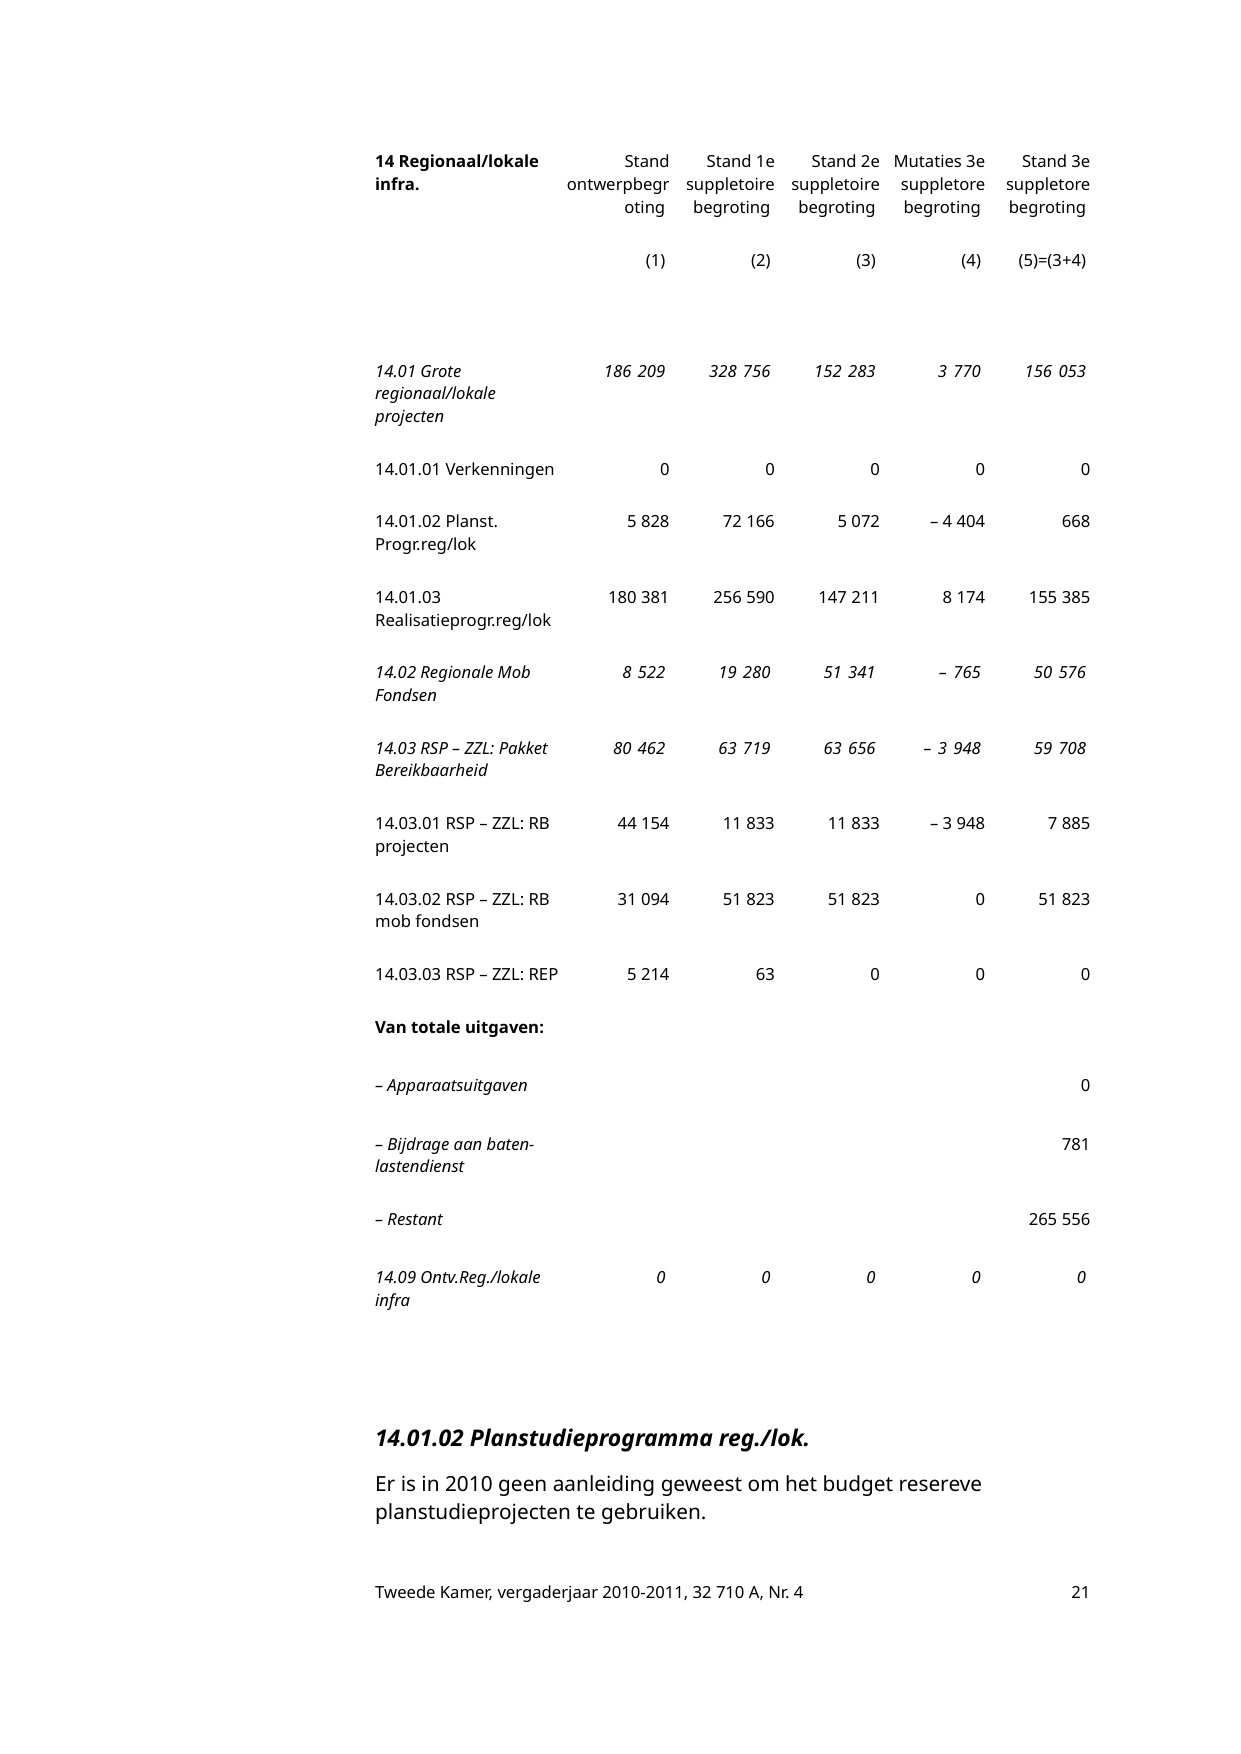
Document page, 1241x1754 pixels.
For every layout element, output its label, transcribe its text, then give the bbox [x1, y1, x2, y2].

table_cell 152 283 [775, 359, 880, 457]
table_cell 14.01.03 Realisatieprogr.reg/lok [375, 586, 564, 661]
table_cell 59 708 [985, 736, 1090, 812]
table_cell [880, 307, 985, 359]
table_cell 328 756 [669, 359, 774, 457]
table_cell [564, 1208, 669, 1266]
table_cell – 765 [880, 661, 985, 736]
table_cell 5 828 [564, 510, 669, 586]
table_header Stand ontwerpbegroting [564, 150, 669, 248]
table_cell 0 [985, 458, 1090, 510]
table_cell 5 072 [775, 510, 880, 586]
table_cell (2) [669, 248, 774, 307]
table_cell 0 [669, 1266, 774, 1341]
table_cell – 3 948 [880, 736, 985, 812]
table_cell 14.03.02 RSP – ZZL: RB mob fondsen [375, 887, 564, 963]
table_cell [564, 1015, 669, 1074]
table_cell – Bijdrage aan baten-lastendienst [375, 1132, 564, 1208]
table_cell [775, 1208, 880, 1266]
table_cell 147 211 [775, 586, 880, 661]
table_cell 63 719 [669, 736, 774, 812]
table_cell 11 833 [669, 812, 774, 887]
table_cell [775, 1074, 880, 1132]
table_cell 0 [880, 887, 985, 963]
table_cell 0 [985, 1266, 1090, 1341]
table_header Stand 2e suppletoire begroting [775, 150, 880, 248]
table_cell [880, 1132, 985, 1208]
table_cell 51 823 [669, 887, 774, 963]
table_cell 668 [985, 510, 1090, 586]
table_cell – Restant [375, 1208, 564, 1266]
table_cell [880, 1208, 985, 1266]
table_cell 63 656 [775, 736, 880, 812]
table_cell [564, 1132, 669, 1208]
table_cell (4) [880, 248, 985, 307]
table_cell [564, 307, 669, 359]
table_header 14 Regionaal/lokale infra. [375, 150, 564, 248]
table_cell [669, 1015, 774, 1074]
table_cell 14.03 RSP – ZZL: Pakket Bereikbaarheid [375, 736, 564, 812]
table_cell 186 209 [564, 359, 669, 457]
table_cell [375, 248, 564, 307]
table_cell 180 381 [564, 586, 669, 661]
table_cell 14.09 Ontv.Reg./lokale infra [375, 1266, 564, 1341]
table_cell 8 522 [564, 661, 669, 736]
table_cell [985, 1015, 1090, 1074]
text Er is in 2010 geen aanleiding geweest om het budget resereve planstudieprojecten te gebruiken. [375, 1469, 1090, 1526]
table_cell [880, 1074, 985, 1132]
table_cell [669, 307, 774, 359]
table_cell 80 462 [564, 736, 669, 812]
table_cell [564, 1074, 669, 1132]
table_cell 0 [985, 1074, 1090, 1132]
table_cell 0 [775, 1266, 880, 1341]
table_cell [880, 1015, 985, 1074]
table_cell 3 770 [880, 359, 985, 457]
table_cell 0 [564, 1266, 669, 1341]
table_cell [669, 1074, 774, 1132]
table_cell – 4 404 [880, 510, 985, 586]
table_cell 51 823 [985, 887, 1090, 963]
table_cell 0 [775, 458, 880, 510]
table_cell [775, 307, 880, 359]
table_cell 19 280 [669, 661, 774, 736]
table_cell (1) [564, 248, 669, 307]
table_cell 0 [880, 963, 985, 1015]
subtitle 14.01.02 Planstudieprogramma reg./lok. [375, 1422, 1090, 1454]
table_cell 14.01.02 Planst. Progr.reg/lok [375, 510, 564, 586]
table_cell – Apparaatsuitgaven [375, 1074, 564, 1132]
table_cell 11 833 [775, 812, 880, 887]
table_cell 72 166 [669, 510, 774, 586]
table_cell 7 885 [985, 812, 1090, 887]
table_cell 50 576 [985, 661, 1090, 736]
table_cell 0 [669, 458, 774, 510]
table_cell 781 [985, 1132, 1090, 1208]
table_cell 5 214 [564, 963, 669, 1015]
table_cell [669, 1208, 774, 1266]
table_cell 14.03.03 RSP – ZZL: REP [375, 963, 564, 1015]
table_cell (5)=(3+4) [985, 248, 1090, 307]
table_cell 51 823 [775, 887, 880, 963]
table_cell 63 [669, 963, 774, 1015]
table_cell 14.01 Grote regionaal/lokale projecten [375, 359, 564, 457]
table_cell (3) [775, 248, 880, 307]
table_cell 14.03.01 RSP – ZZL: RB projecten [375, 812, 564, 887]
table_cell [775, 1132, 880, 1208]
table_cell 51 341 [775, 661, 880, 736]
table_cell 0 [775, 963, 880, 1015]
table_cell – 3 948 [880, 812, 985, 887]
table_cell [775, 1015, 880, 1074]
table_cell 8 174 [880, 586, 985, 661]
table_cell Van totale uitgaven: [375, 1015, 564, 1074]
table_cell 156 053 [985, 359, 1090, 457]
table_header Stand 1e suppletoire begroting [669, 150, 774, 248]
table_cell 0 [880, 458, 985, 510]
table_cell 44 154 [564, 812, 669, 887]
table_cell 14.01.01 Verkenningen [375, 458, 564, 510]
table_cell 0 [985, 963, 1090, 1015]
table_cell 155 385 [985, 586, 1090, 661]
table_cell 0 [880, 1266, 985, 1341]
table_cell 256 590 [669, 586, 774, 661]
table_cell 31 094 [564, 887, 669, 963]
table_cell [669, 1132, 774, 1208]
table_cell [375, 307, 564, 359]
table_cell 0 [564, 458, 669, 510]
table_cell [985, 307, 1090, 359]
table_header Mutaties 3e suppletore begroting [880, 150, 985, 248]
table_cell 265 556 [985, 1208, 1090, 1266]
table_header Stand 3e suppletore begroting [985, 150, 1090, 248]
table_cell 14.02 Regionale Mob Fondsen [375, 661, 564, 736]
